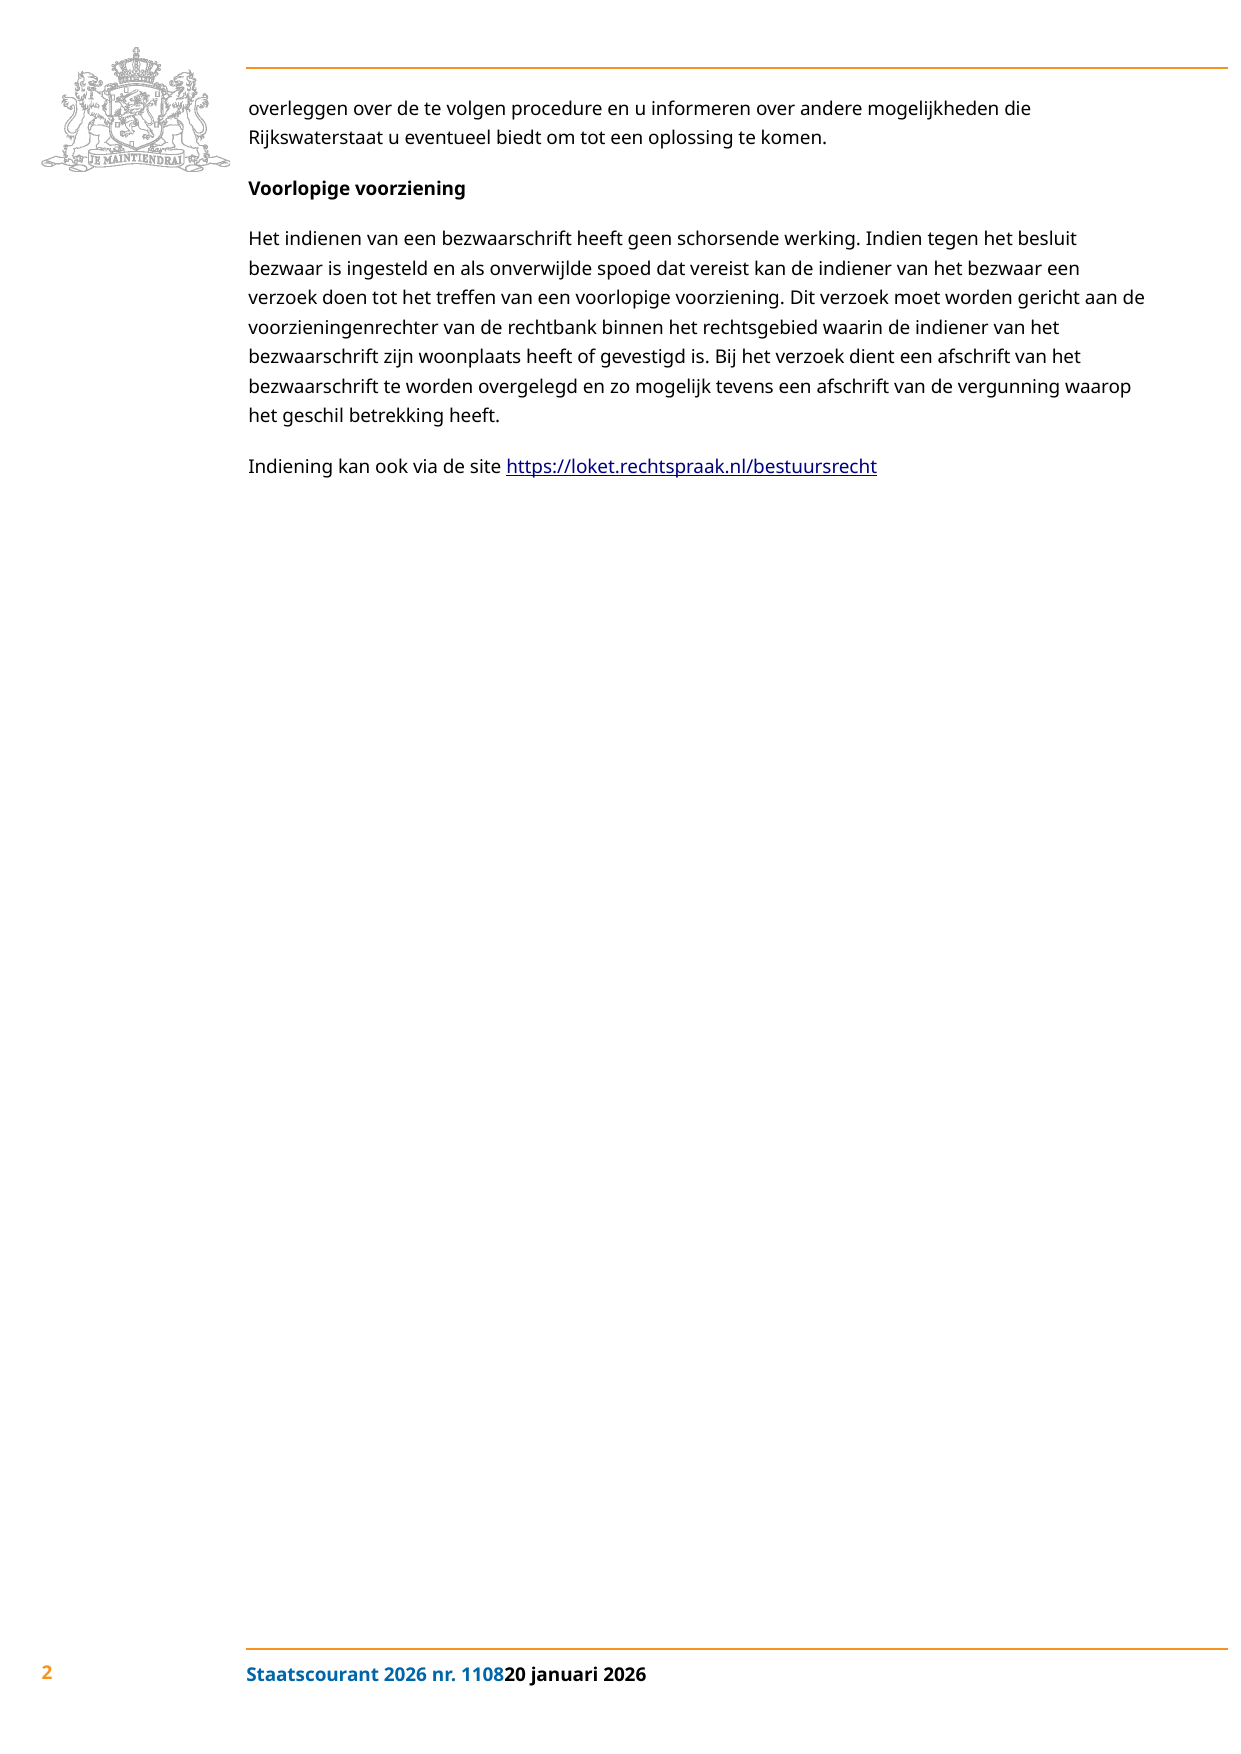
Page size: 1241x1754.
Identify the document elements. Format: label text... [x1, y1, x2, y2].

text Indiening kan ook via de site https://loket.rechtspraak.nl/bestuursrecht [248, 453, 1152, 479]
text Het indienen van een bezwaarschrift heeft geen schorsende werking. Indien tegen het besluit bezwaar is ingesteld en als onverwijlde spoed dat vereist kan de indiener van het bezwaar een verzoek doen tot het treffen van een voorlopige voorziening. Dit verzoek moet worden gericht aan de voorzieningenrechter van de rechtbank binnen het rechtsgebied waarin de indiener van het bezwaarschrift zijn woonplaats heeft of gevestigd is. Bij het verzoek dient een afschrift van het bezwaarschrift te worden overgelegd en zo mogelijk tevens een afschrift van de vergunning waarop het geschil betrekking heeft. [248, 225, 1152, 428]
picture [41, 47, 231, 172]
text Voorlopige voorziening [248, 175, 1152, 201]
text overleggen over de te volgen procedure en u informeren over andere mogelijkheden die Rijkswaterstaat u eventueel biedt om tot een oplossing te komen. [248, 95, 1152, 150]
